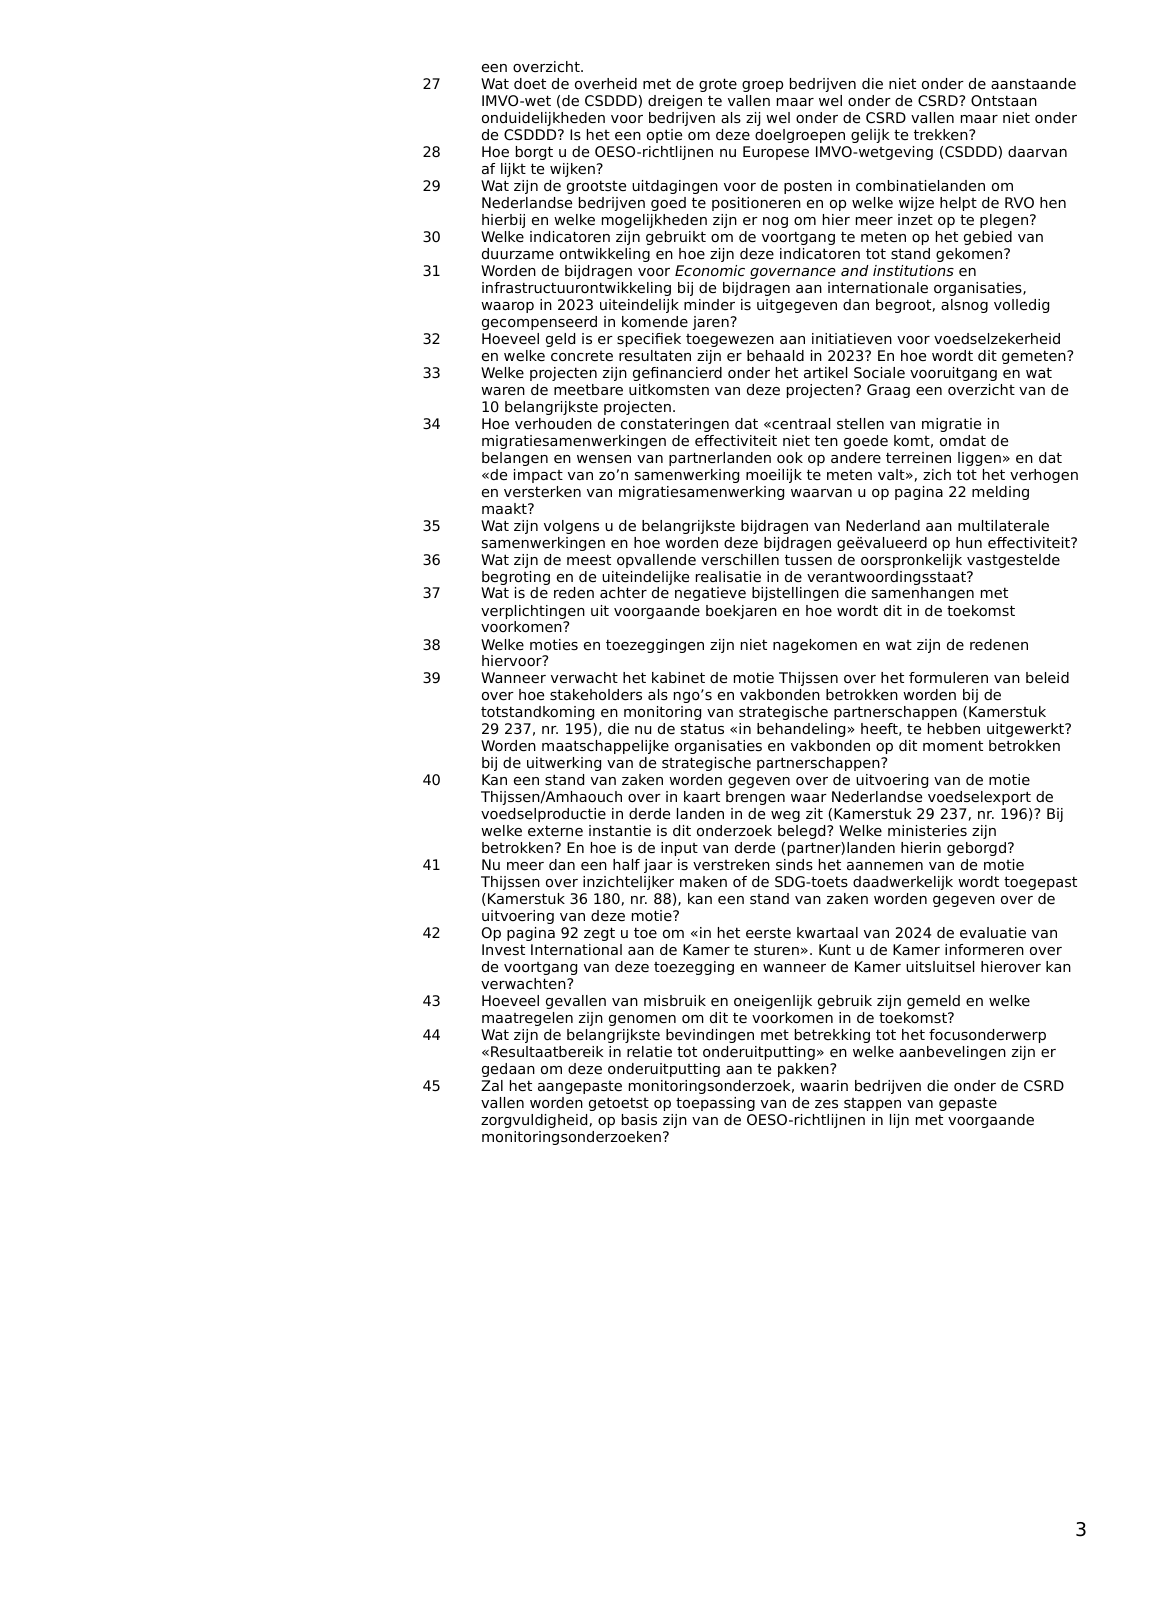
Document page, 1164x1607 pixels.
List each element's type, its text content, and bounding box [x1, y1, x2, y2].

table_cell 28 [422, 144, 475, 178]
table_cell Nu meer dan een half jaar is verstreken sinds het aannemen van de motie Thĳssen over inzichtelijker maken of de SDG-toets daadwerkelijk wordt toegepast (Kamerstuk 36 180, nr. 88), kan een stand van zaken worden gegeven over de uitvoering van deze motie? [475, 857, 1087, 925]
table_cell [422, 59, 475, 76]
table_cell Hoeveel geld is er specifiek toegewezen aan initiatieven voor voedselzekerheid en welke concrete resultaten zijn er behaald in 2023? En hoe wordt dit gemeten? [475, 331, 1087, 365]
table_cell Wat zijn de meest opvallende verschillen tussen de oorspronkelijk vastgestelde begroting en de uiteindelijke realisatie in de verantwoordingsstaat? [475, 551, 1087, 585]
table_cell Hoeveel gevallen van misbruik en oneigenlijk gebruik zijn gemeld en welke maatregelen zijn genomen om dit te voorkomen in de toekomst? [475, 993, 1087, 1027]
table_cell 29 [422, 178, 475, 229]
table_cell Kan een stand van zaken worden gegeven over de uitvoering van de motie Thĳssen/Amhaouch over in kaart brengen waar Nederlandse voedselexport de voedselproductie in derde landen in de weg zit (Kamerstuk 29 237, nr. 196)? Bij welke externe instantie is dit onderzoek belegd? Welke ministeries zijn betrokken? En hoe is de input van derde (partner)landen hierin geborgd? [475, 772, 1087, 857]
table_cell 30 [422, 229, 475, 263]
table_cell Welke moties en toezeggingen zijn niet nagekomen en wat zijn de redenen hiervoor? [475, 636, 1087, 670]
table_cell 35 [422, 518, 475, 551]
table_cell Hoe borgt u de OESO-richtlijnen nu Europese IMVO-wetgeving (CSDDD) daarvan af lijkt te wijken? [475, 144, 1087, 178]
table_cell 38 [422, 636, 475, 670]
table_cell 31 [422, 263, 475, 331]
table_cell Wat zijn volgens u de belangrijkste bijdragen van Nederland aan multilaterale samenwerkingen en hoe worden deze bijdragen geëvalueerd op hun effectiviteit? [475, 518, 1087, 551]
table_cell 32 [422, 331, 475, 365]
table_cell Worden de bijdragen voor Economic governance and institutions en infrastructuurontwikkeling bij de bijdragen aan internationale organisaties, waarop in 2023 uiteindelijk minder is uitgegeven dan begroot, alsnog volledig gecompenseerd in komende jaren? [475, 263, 1087, 331]
table_cell Zal het aangepaste monitoringsonderzoek, waarin bedrijven die onder de CSRD vallen worden getoetst op toepassing van de zes stappen van gepaste zorgvuldigheid, op basis zijn van de OESO-richtlijnen in lijn met voorgaande monitoringsonderzoeken? [475, 1078, 1087, 1146]
table_cell een overzicht. [475, 59, 1087, 76]
table_cell 36 [422, 551, 475, 585]
table_cell 27 [422, 76, 475, 144]
table_cell 44 [422, 1027, 475, 1078]
table_cell Op pagina 92 zegt u toe om «in het eerste kwartaal van 2024 de evaluatie van Invest International aan de Kamer te sturen». Kunt u de Kamer informeren over de voortgang van deze toezegging en wanneer de Kamer uitsluitsel hierover kan verwachten? [475, 925, 1087, 993]
table_cell Wanneer verwacht het kabinet de motie Thijssen over het formuleren van beleid over hoe stakeholders als ngo’s en vakbonden betrokken worden bij de totstandkoming en monitoring van strategische partnerschappen (Kamerstuk 29 237, nr. 195), die nu de status «in behandeling» heeft, te hebben uitgewerkt? Worden maatschappelijke organisaties en vakbonden op dit moment betrokken bij de uitwerking van de strategische partnerschappen? [475, 670, 1087, 772]
table_cell Welke indicatoren zijn gebruikt om de voortgang te meten op het gebied van duurzame ontwikkeling en hoe zijn deze indicatoren tot stand gekomen? [475, 229, 1087, 263]
table_cell Wat is de reden achter de negatieve bijstellingen die samenhangen met verplichtingen uit voorgaande boekjaren en hoe wordt dit in de toekomst voorkomen? [475, 585, 1087, 636]
table_cell 33 [422, 365, 475, 416]
table_cell Wat zijn de belangrijkste bevindingen met betrekking tot het focusonderwerp «Resultaatbereik in relatie tot onderuitputting» en welke aanbevelingen zijn er gedaan om deze onderuitputting aan te pakken? [475, 1027, 1087, 1078]
table_cell Hoe verhouden de constateringen dat «centraal stellen van migratie in migratiesamenwerkingen de effectiviteit niet ten goede komt, omdat de belangen en wensen van partnerlanden ook op andere terreinen liggen» en dat «de impact van zo’n samenwerking moeilijk te meten valt», zich tot het verhogen en versterken van migratiesamenwerking waarvan u op pagina 22 melding maakt? [475, 416, 1087, 517]
table_cell 43 [422, 993, 475, 1027]
table_cell Wat zijn de grootste uitdagingen voor de posten in combinatielanden om Nederlandse bedrijven goed te positioneren en op welke wijze helpt de RVO hen hierbij en welke mogelijkheden zijn er nog om hier meer inzet op te plegen? [475, 178, 1087, 229]
table_cell 42 [422, 925, 475, 993]
table_cell 39 [422, 670, 475, 772]
table_cell 41 [422, 857, 475, 925]
table_cell 37 [422, 585, 475, 636]
table_cell 45 [422, 1078, 475, 1146]
table_cell Wat doet de overheid met de grote groep bedrijven die niet onder de aanstaande IMVO-wet (de CSDDD) dreigen te vallen maar wel onder de CSRD? Ontstaan onduidelijkheden voor bedrijven als zij wel onder de CSRD vallen maar niet onder de CSDDD? Is het een optie om deze doelgroepen gelijk te trekken? [475, 76, 1087, 144]
table_cell 34 [422, 416, 475, 517]
table_cell Welke projecten zijn gefinancierd onder het artikel Sociale vooruitgang en wat waren de meetbare uitkomsten van deze projecten? Graag een overzicht van de 10 belangrijkste projecten. [475, 365, 1087, 416]
table_cell 40 [422, 772, 475, 857]
